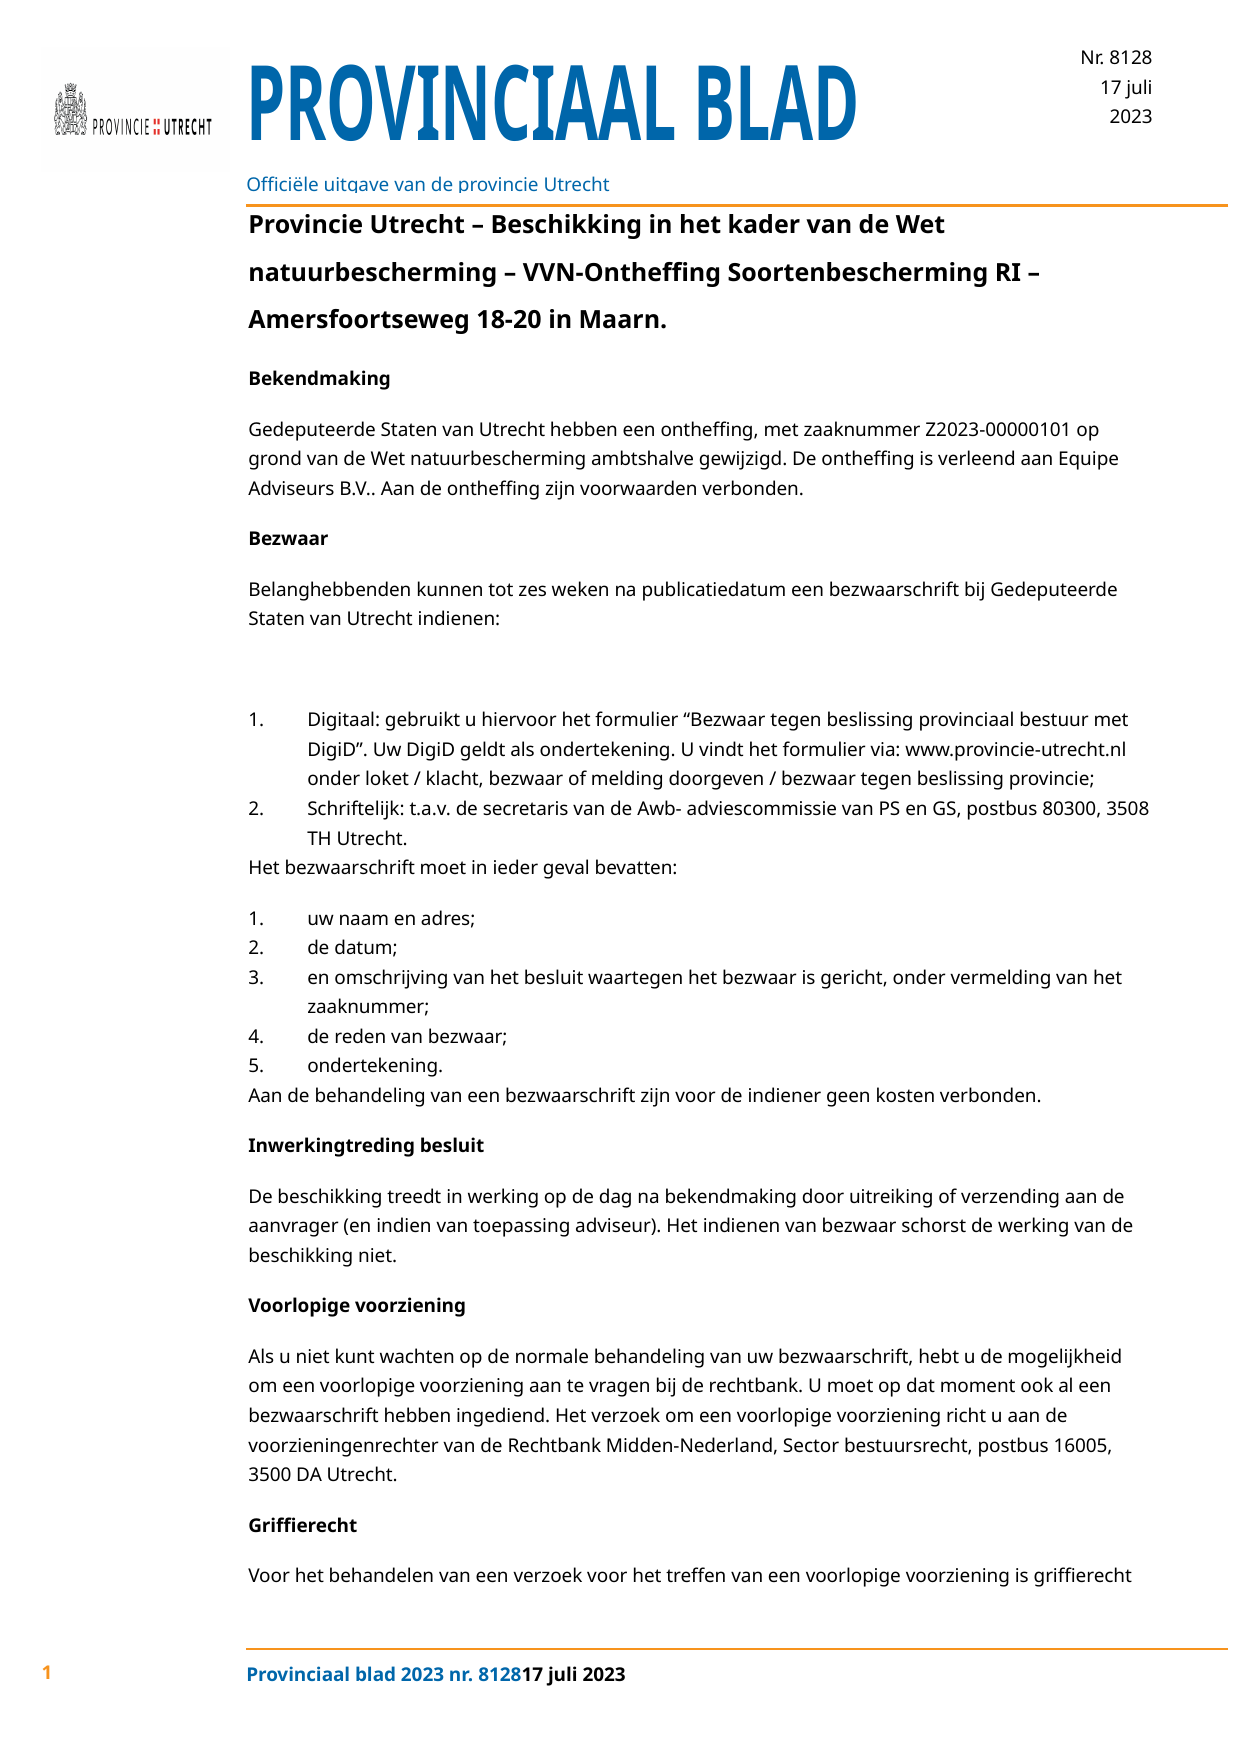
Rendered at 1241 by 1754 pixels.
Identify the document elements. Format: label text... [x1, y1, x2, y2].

list ondertekening. [248, 1053, 1152, 1078]
text Provincie Utrecht – Beschikking in het kader van de Wet natuurbescherming – VVN-Ontheffing Soortenbescherming RI – Amersfoortseweg 18-20 in Maarn. [248, 207, 1152, 336]
text Als u niet kunt wachten op de normale behandeling van uw bezwaarschrift, hebt u de mogelijkheid om een voorlopige voorziening aan te vragen bij de rechtbank. U moet op dat moment ook al een bezwaarschrift hebben ingediend. Het verzoek om een voorlopige voorziening richt u aan de voorzieningenrechter van de Rechtbank Midden-Nederland, Sector bestuursrecht, postbus 16005, 3500 DA Utrecht. [248, 1343, 1152, 1487]
text Belanghebbenden kunnen tot zes weken na publicatiedatum een bezwaarschrift bij Gedeputeerde Staten van Utrecht indienen: [248, 576, 1152, 631]
text Het bezwaarschrift moet in ieder geval bevatten: [248, 854, 1152, 880]
text Inwerkingtreding besluit [248, 1133, 1152, 1158]
text Bekendmaking [248, 366, 1152, 391]
picture [41, 47, 231, 172]
text Voorlopige voorziening [248, 1293, 1152, 1318]
list uw naam en adres; [248, 905, 1152, 930]
text Aan de behandeling van een bezwaarschrift zijn voor de indiener geen kosten verbonden. [248, 1082, 1152, 1108]
text Griffierecht [248, 1512, 1152, 1537]
list de reden van bezwaar; [248, 1023, 1152, 1049]
text Gedeputeerde Staten van Utrecht hebben een ontheffing, met zaaknummer Z2023-00000101 op grond van de Wet natuurbescherming ambtshalve gewijzigd. De ontheffing is verleend aan Equipe Adviseurs B.V.. Aan de ontheffing zijn voorwaarden verbonden. [248, 416, 1152, 501]
list Digitaal: gebruikt u hiervoor het formulier “Bezwaar tegen beslissing provinciaal bestuur met DigiD”. Uw DigiD geldt als ondertekening. U vindt het formulier via: www.provincie-utrecht.nl onder loket / klacht, bezwaar of melding doorgeven / bezwaar tegen beslissing provincie; [248, 706, 1152, 791]
list en omschrijving van het besluit waartegen het bezwaar is gericht, onder vermelding van het zaaknummer; [248, 964, 1152, 1019]
text Bezwaar [248, 526, 1152, 551]
text De beschikking treedt in werking op de dag na bekendmaking door uitreiking of verzending aan de aanvrager (en indien van toepassing adviseur). Het indienen van bezwaar schorst de werking van de beschikking niet. [248, 1183, 1152, 1268]
list Schriftelijk: t.a.v. de secretaris van de Awb- adviescommissie van PS en GS, postbus 80300, 3508 TH Utrecht. [248, 795, 1152, 850]
text Voor het behandelen van een verzoek voor het treffen van een voorlopige voorziening is griffierecht [248, 1562, 1152, 1588]
list de datum; [248, 934, 1152, 960]
